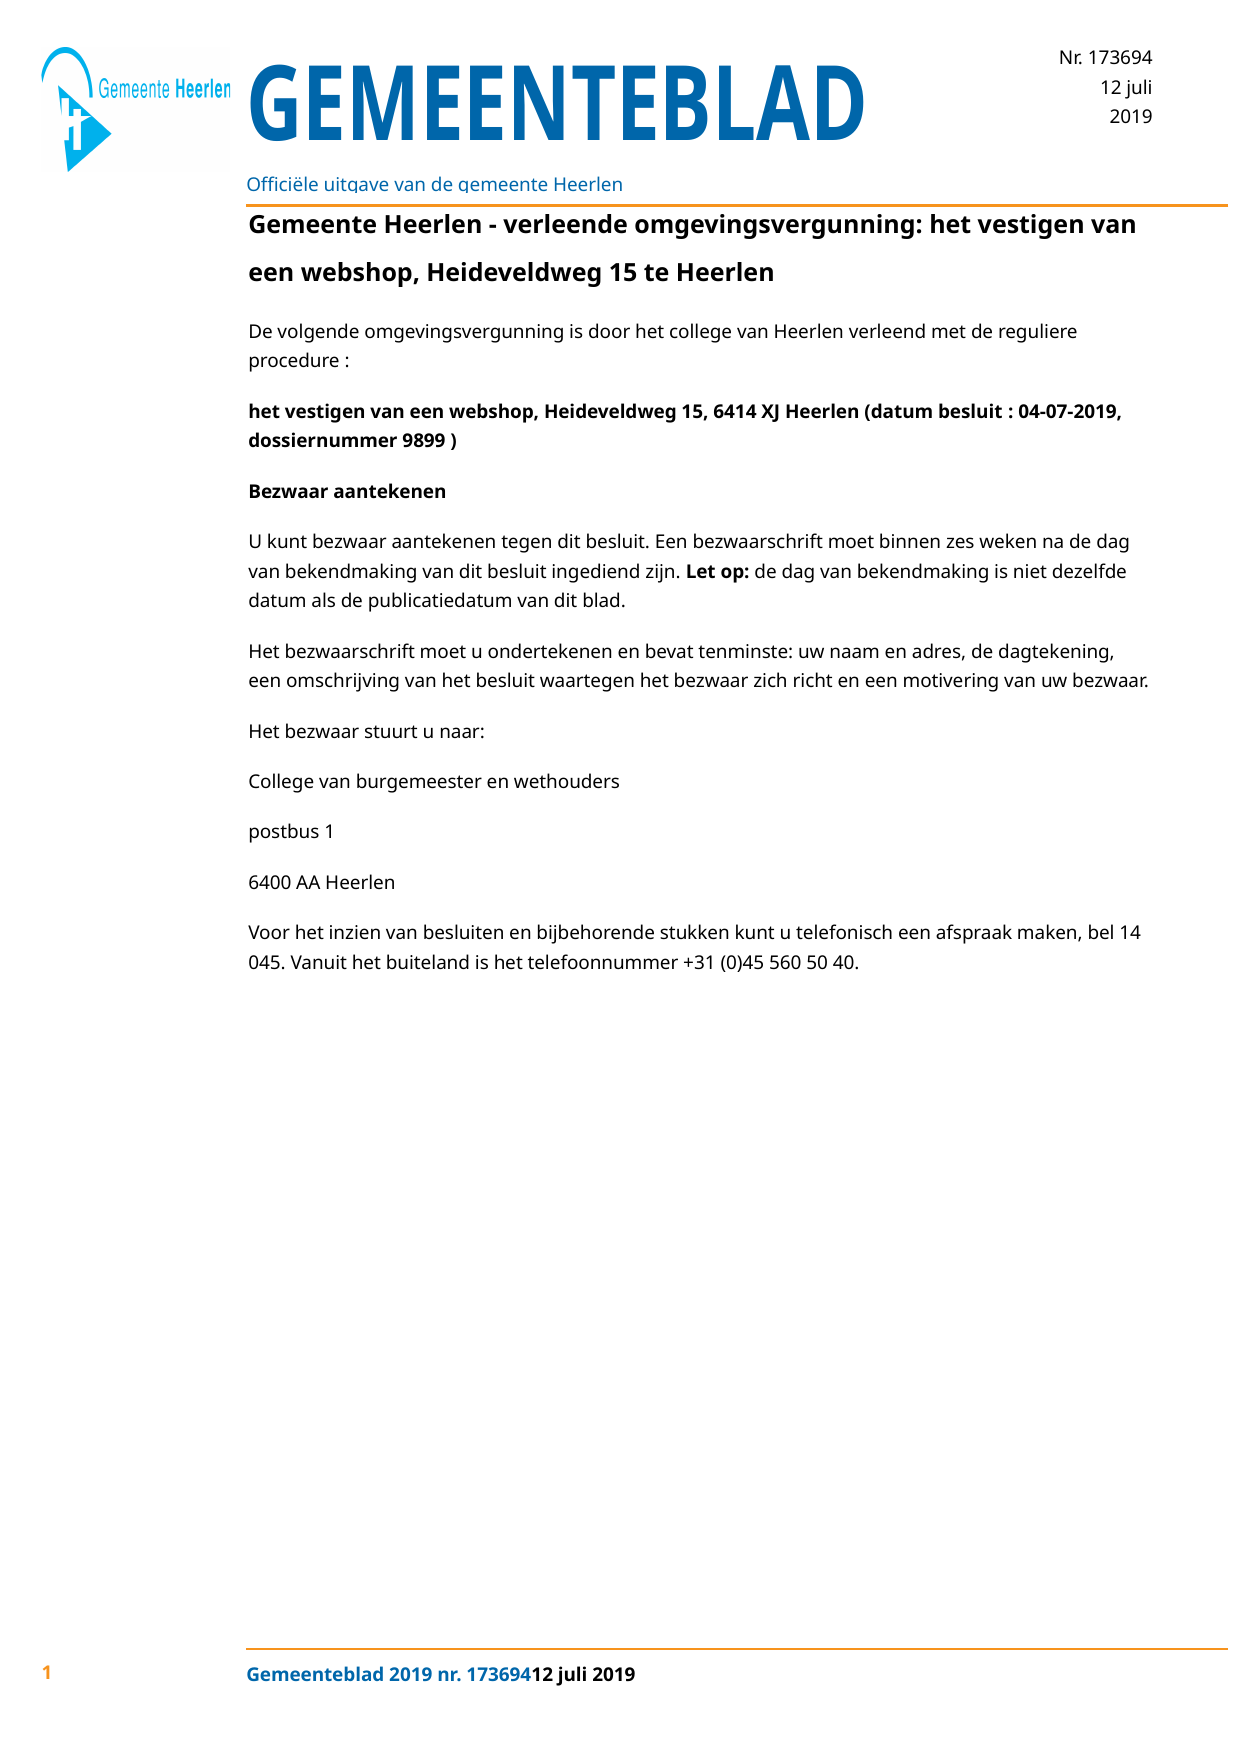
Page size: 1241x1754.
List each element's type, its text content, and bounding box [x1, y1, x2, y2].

text postbus 1 [248, 819, 1152, 844]
picture [41, 47, 231, 172]
text Het bezwaar stuurt u naar: [248, 718, 1152, 744]
text het vestigen van een webshop, Heideveldweg 15, 6414 XJ Heerlen (datum besluit : 04-07-2019, dossiernummer 9899 ) [248, 398, 1152, 453]
picture [41, 47, 58, 70]
text Gemeente Heerlen - verleende omgevingsvergunning: het vestigen van een webshop, Heideveldweg 15 te Heerlen [248, 207, 1152, 288]
text U kunt bezwaar aantekenen tegen dit besluit. Een bezwaarschrift moet binnen zes weken na de dag van bekendmaking van dit besluit ingediend zijn. Let op: de dag van bekendmaking is niet dezelfde datum als de publicatiedatum van dit blad. [248, 528, 1152, 613]
text Bezwaar aantekenen [248, 478, 1152, 504]
text College van burgemeester en wethouders [248, 768, 1152, 794]
text 6400 AA Heerlen [248, 869, 1152, 895]
text Voor het inzien van besluiten en bijbehorende stukken kunt u telefonisch een afspraak maken, bel 14 045. Vanuit het buiteland is het telefoonnummer +31 (0)45 560 50 40. [248, 919, 1152, 975]
text Het bezwaarschrift moet u ondertekenen en bevat tenminste: uw naam en adres, de dagtekening, een omschrijving van het besluit waartegen het bezwaar zich richt en een motivering van uw bezwaar. [248, 638, 1152, 693]
text De volgende omgevingsvergunning is door het college van Heerlen verleend met de reguliere procedure : [248, 318, 1152, 373]
